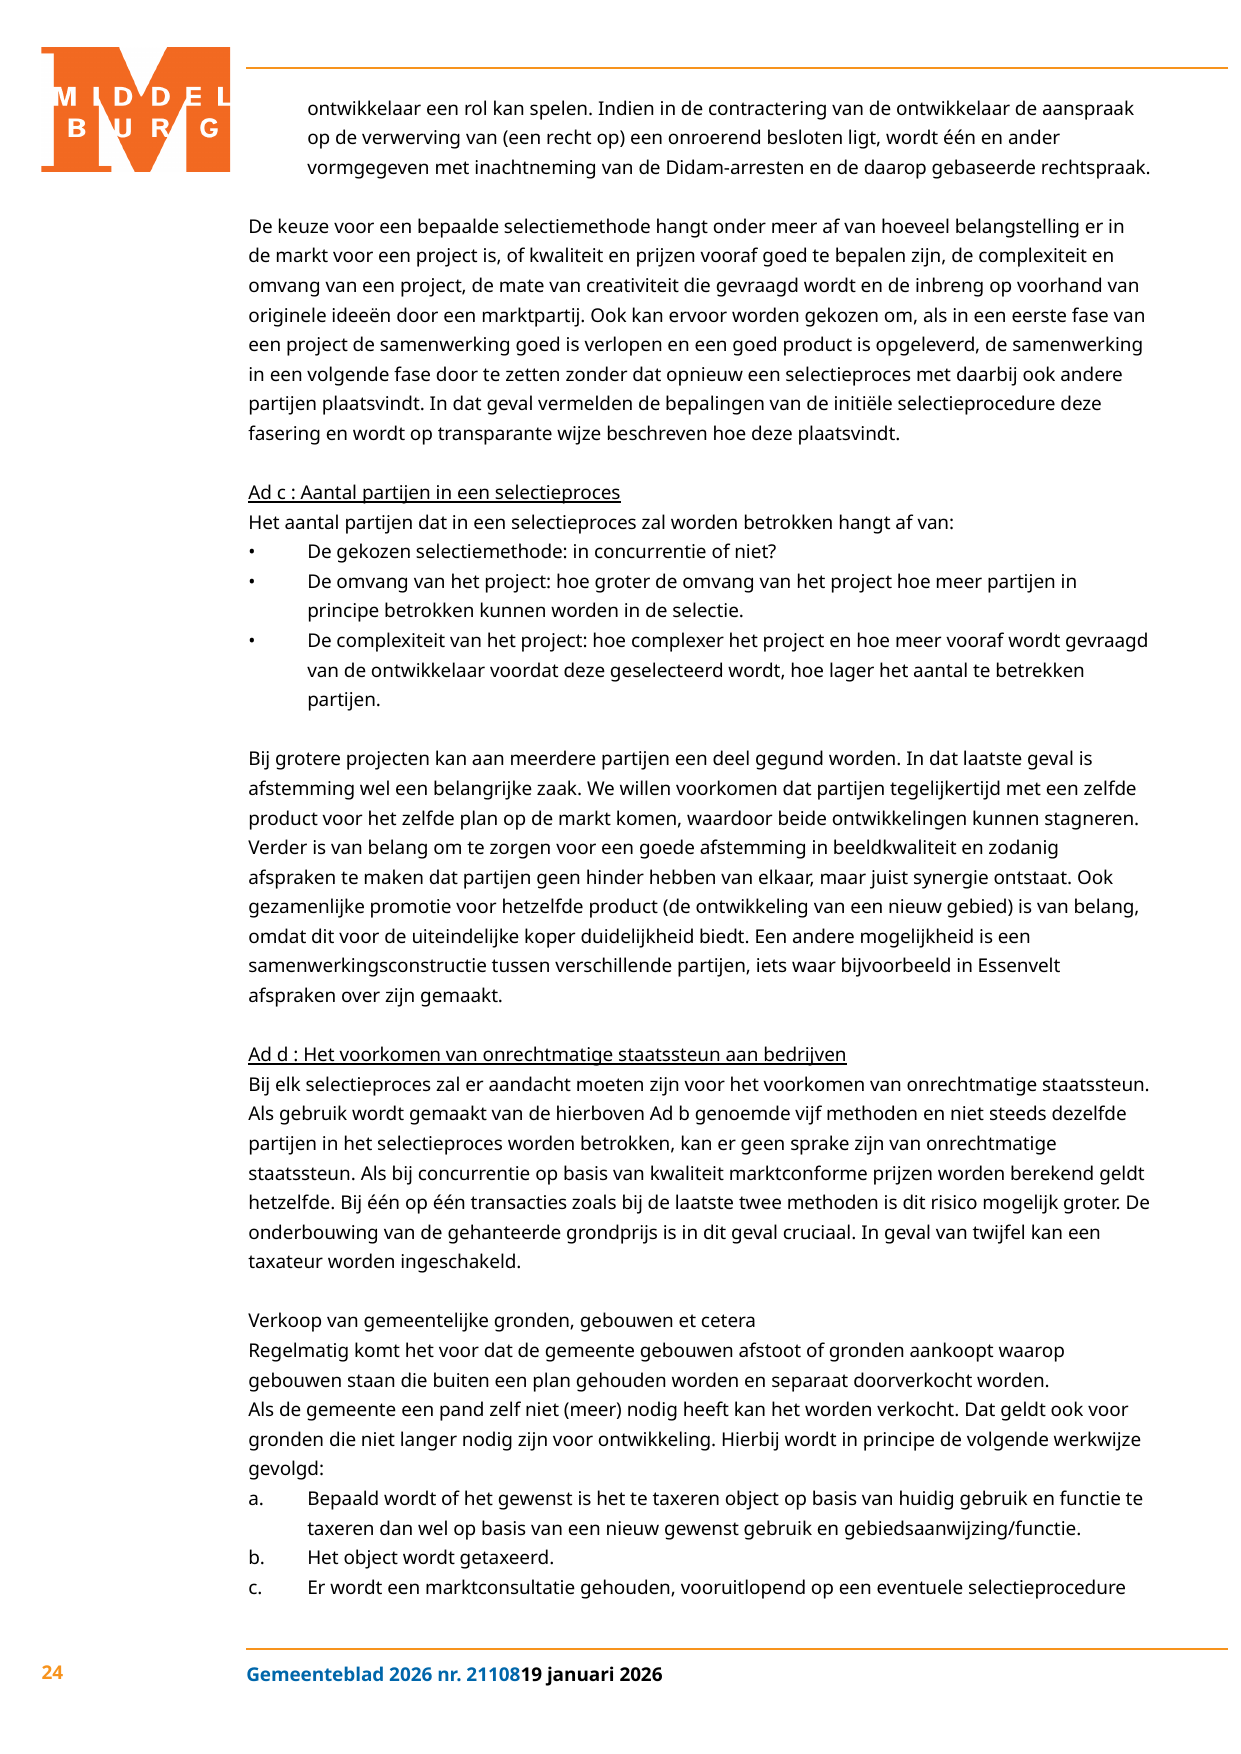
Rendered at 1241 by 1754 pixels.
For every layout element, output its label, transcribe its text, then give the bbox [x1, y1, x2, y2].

text Het aantal partijen dat in een selectieproces zal worden betrokken hangt af van: [248, 509, 1152, 535]
list Er wordt een marktconsultatie gehouden, vooruitlopend op een eventuele selectieprocedure [248, 1574, 1152, 1600]
text Verkoop van gemeentelijke gronden, gebouwen et cetera [248, 1308, 1152, 1333]
list Bepaald wordt of het gewenst is het te taxeren object op basis van huidig gebruik en functie te taxeren dan wel op basis van een nieuw gewenst gebruik en gebiedsaanwijzing/functie. [248, 1485, 1152, 1541]
text De keuze voor een bepaalde selectiemethode hangt onder meer af van hoeveel belangstelling er in de markt voor een project is, of kwaliteit en prijzen vooraf goed te bepalen zijn, de complexiteit en omvang van een project, de mate van creativiteit die gevraagd wordt en de inbreng op voorhand van originele ideeën door een marktpartij. Ook kan ervoor worden gekozen om, als in een eerste fase van een project de samenwerking goed is verlopen en een goed product is opgeleverd, de samenwerking in een volgende fase door te zetten zonder dat opnieuw een selectieproces met daarbij ook andere partijen plaatsvindt. In dat geval vermelden de bepalingen van de initiële selectieprocedure deze fasering en wordt op transparante wijze beschreven hoe deze plaatsvindt. [248, 213, 1152, 446]
text Als de gemeente een pand zelf niet (meer) nodig heeft kan het worden verkocht. Dat geldt ook voor gronden die niet langer nodig zijn voor ontwikkeling. Hierbij wordt in principe de volgende werkwijze gevolgd: [248, 1396, 1152, 1481]
text Regelmatig komt het voor dat de gemeente gebouwen afstoot of gronden aankoopt waarop gebouwen staan die buiten een plan gehouden worden en separaat doorverkocht worden. [248, 1337, 1152, 1393]
text Ad d : Het voorkomen van onrechtmatige staatssteun aan bedrijven [248, 1041, 1152, 1067]
text Bij grotere projecten kan aan meerdere partijen een deel gegund worden. In dat laatste geval is afstemming wel een belangrijke zaak. We willen voorkomen dat partijen tegelijkertijd met een zelfde product voor het zelfde plan op de markt komen, waardoor beide ontwikkelingen kunnen stagneren. Verder is van belang om te zorgen voor een goede afstemming in beeldkwaliteit en zodanig afspraken te maken dat partijen geen hinder hebben van elkaar, maar juist synergie ontstaat. Ook gezamenlijke promotie voor hetzelfde product (de ontwikkeling van een nieuw gebied) is van belang, omdat dit voor de uiteindelijke koper duidelijkheid biedt. Een andere mogelijkheid is een samenwerkingsconstructie tussen verschillende partijen, iets waar bijvoorbeeld in Essenvelt afspraken over zijn gemaakt. [248, 746, 1152, 1008]
list ontwikkelaar een rol kan spelen. Indien in de contractering van de ontwikkelaar de aanspraak op de verwerving van (een recht op) een onroerend besloten ligt, wordt één en ander vormgegeven met inachtneming van de Didam-arresten en de daarop gebaseerde rechtspraak. [248, 95, 1152, 180]
picture [41, 47, 231, 172]
text Ad c : Aantal partijen in een selectieproces [248, 479, 1152, 505]
list De gekozen selectiemethode: in concurrentie of niet? [248, 538, 1152, 564]
list Het object wordt getaxeerd. [248, 1544, 1152, 1570]
text Bij elk selectieproces zal er aandacht moeten zijn voor het voorkomen van onrechtmatige staatssteun. Als gebruik wordt gemaakt van de hierboven Ad b genoemde vijf methoden en niet steeds dezelfde partijen in het selectieproces worden betrokken, kan er geen sprake zijn van onrechtmatige staatssteun. Als bij concurrentie op basis van kwaliteit marktconforme prijzen worden berekend geldt hetzelfde. Bij één op één transacties zoals bij de laatste twee methoden is dit risico mogelijk groter. De onderbouwing van de gehanteerde grondprijs is in dit geval cruciaal. In geval van twijfel kan een taxateur worden ingeschakeld. [248, 1071, 1152, 1274]
list De complexiteit van het project: hoe complexer het project en hoe meer vooraf wordt gevraagd van de ontwikkelaar voordat deze geselecteerd wordt, hoe lager het aantal te betrekken partijen. [248, 627, 1152, 712]
list De omvang van het project: hoe groter de omvang van het project hoe meer partijen in principe betrokken kunnen worden in de selectie. [248, 568, 1152, 623]
